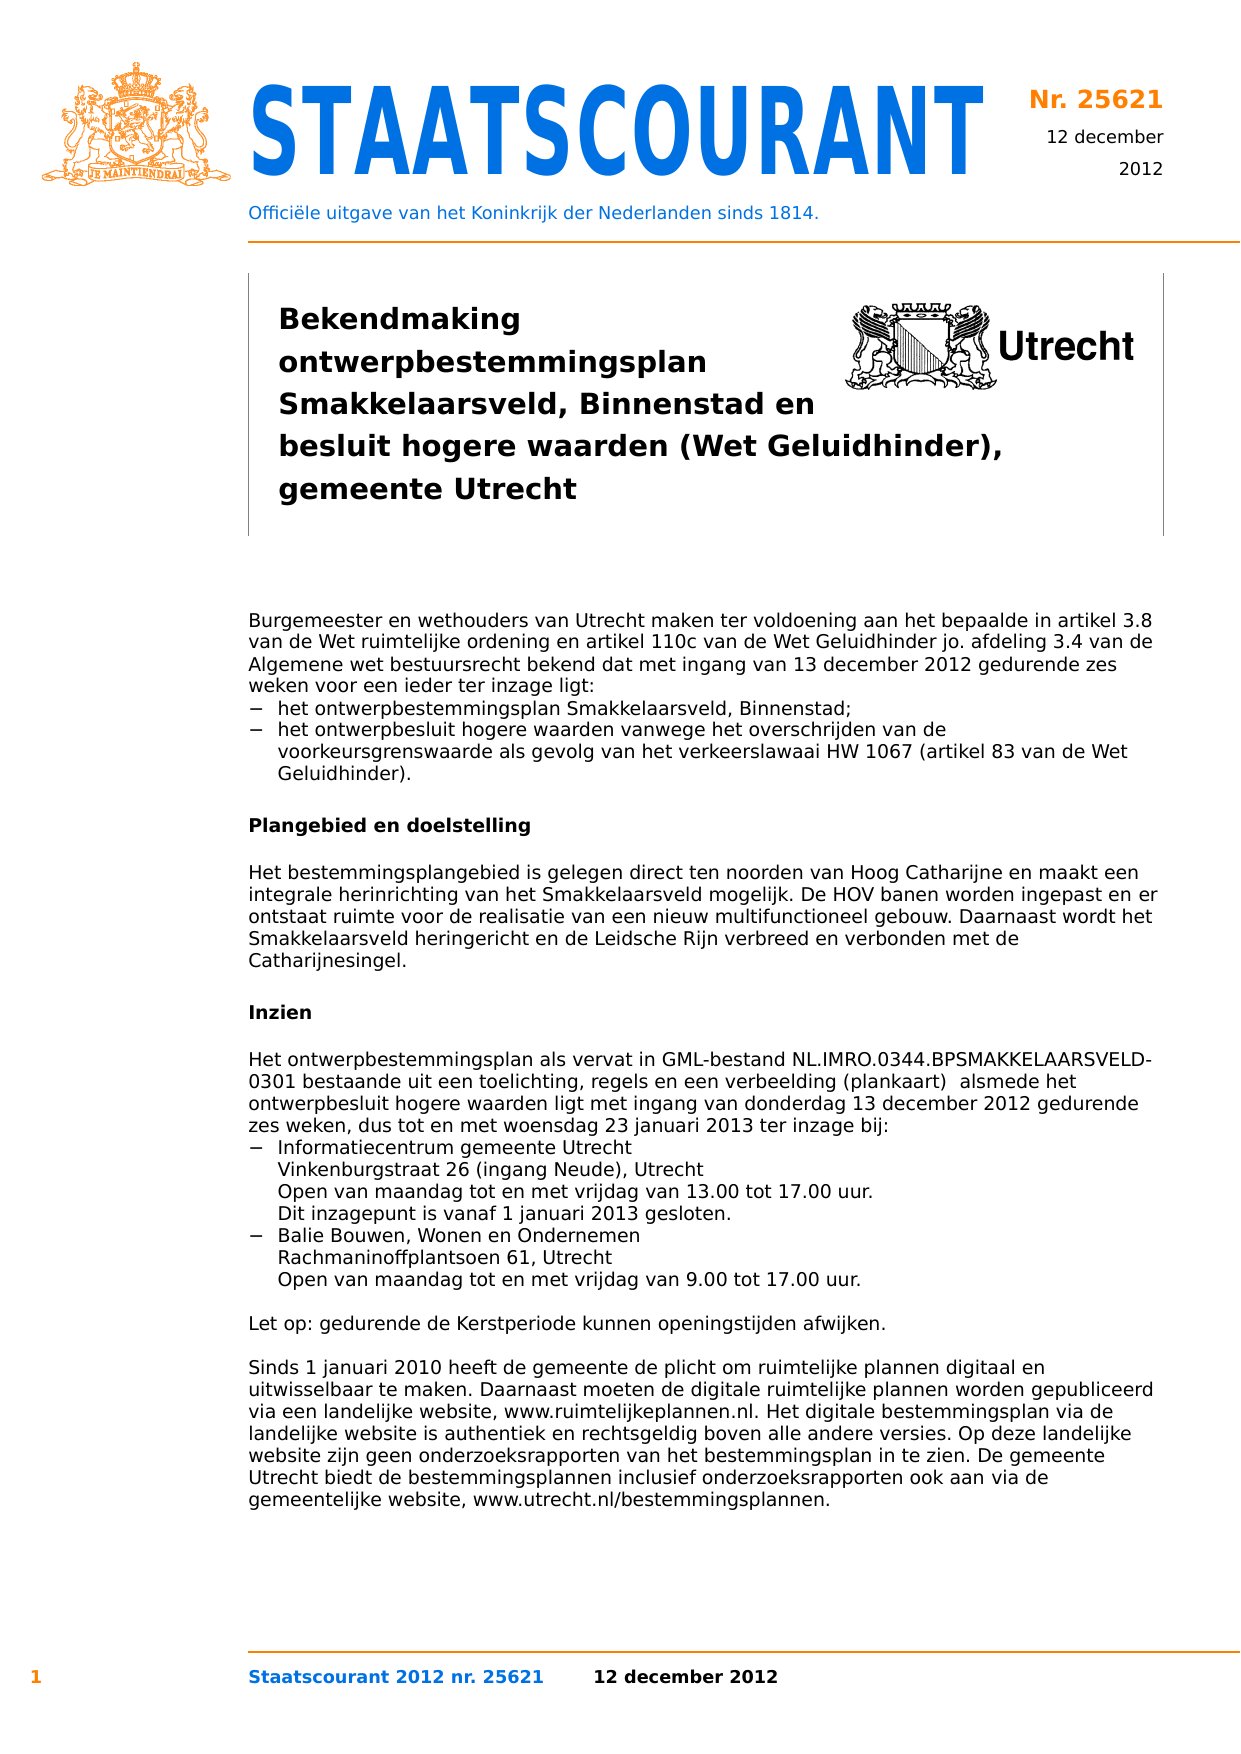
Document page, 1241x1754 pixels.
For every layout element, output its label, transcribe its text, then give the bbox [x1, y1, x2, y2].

subtitle Bekendmaking ontwerpbestemmingsplan Smakkelaarsveld, Binnenstad en besluit hogere waarden (Wet Geluidhinder), gemeente Utrecht [249, 273, 1163, 536]
text Het ontwerpbestemmingsplan als vervat in GML-bestand NL.IMRO.0344.BPSMAKKELAARSVELD-0301 bestaande uit een toelichting, regels en een verbeelding (plankaart) alsmede het ontwerpbesluit hogere waarden ligt met ingang van donderdag 13 december 2012 gedurende zes weken, dus tot en met woensdag 23 januari 2013 ter inzage bij: [248, 1049, 1163, 1137]
table_cell 12 december [998, 121, 1240, 153]
picture [844, 302, 1134, 391]
text − Balie Bouwen, Wonen en Ondernemen [248, 1225, 1163, 1247]
text − het ontwerpbestemmingsplan Smakkelaarsveld, Binnenstad; [248, 697, 1163, 719]
table_header [25, 62, 248, 241]
text Burgemeester en wethouders van Utrecht maken ter voldoening aan het bepaalde in artikel 3.8 van de Wet ruimtelijke ordening en artikel 110c van de Wet Geluidhinder jo. afdeling 3.4 van de Algemene wet bestuursrecht bekend dat met ingang van 13 december 2012 gedurende zes weken voor een ieder ter inzage ligt: [248, 609, 1163, 697]
subtitle Inzien [248, 1002, 1163, 1024]
table_header STAATSCOURANT [248, 62, 998, 203]
text Open van maandag tot en met vrijdag van 9.00 tot 17.00 uur. [277, 1269, 1163, 1291]
picture [41, 62, 231, 186]
text Open van maandag tot en met vrijdag van 13.00 tot 17.00 uur. [277, 1181, 1163, 1203]
table_cell Officiële uitgave van het Koninkrijk der Nederlanden sinds 1814. [248, 203, 1240, 241]
text Dit inzagepunt is vanaf 1 januari 2013 gesloten. [277, 1203, 1163, 1225]
table_header Nr. 25621 [998, 62, 1240, 121]
text Rachmaninoffplantsoen 61, Utrecht [277, 1247, 1163, 1269]
text Het bestemmingsplangebied is gelegen direct ten noorden van Hoog Catharijne en maakt een integrale herinrichting van het Smakkelaarsveld mogelijk. De HOV banen worden ingepast en er ontstaat ruimte voor de realisatie van een nieuw multifunctioneel gebouw. Daarnaast wordt het Smakkelaarsveld heringericht en de Leidsche Rijn verbreed en verbonden met de Catharijnesingel. [248, 862, 1163, 972]
text Sinds 1 januari 2010 heeft de gemeente de plicht om ruimtelijke plannen digitaal en uitwisselbaar te maken. Daarnaast moeten de digitale ruimtelijke plannen worden gepubliceerd via een landelijke website, www.ruimtelijkeplannen.nl. Het digitale bestemmingsplan via de landelijke website is authentiek en rechtsgeldig boven alle andere versies. Op deze landelijke website zijn geen onderzoeksrapporten van het bestemmingsplan in te zien. De gemeente Utrecht biedt de bestemmingsplannen inclusief onderzoeksrapporten ook aan via de gemeentelijke website, www.utrecht.nl/bestemmingsplannen. [248, 1357, 1163, 1511]
subtitle Plangebied en doelstelling [248, 815, 1163, 837]
text Let op: gedurende de Kerstperiode kunnen openingstijden afwijken. [248, 1313, 1163, 1335]
text − het ontwerpbesluit hogere waarden vanwege het overschrijden van de voorkeursgrenswaarde als gevolg van het verkeerslawaai HW 1067 (artikel 83 van de Wet Geluidhinder). [248, 719, 1163, 785]
table_cell 2012 [998, 153, 1240, 203]
text − Informatiecentrum gemeente Utrecht [248, 1137, 1163, 1159]
text Vinkenburgstraat 26 (ingang Neude), Utrecht [277, 1159, 1163, 1181]
